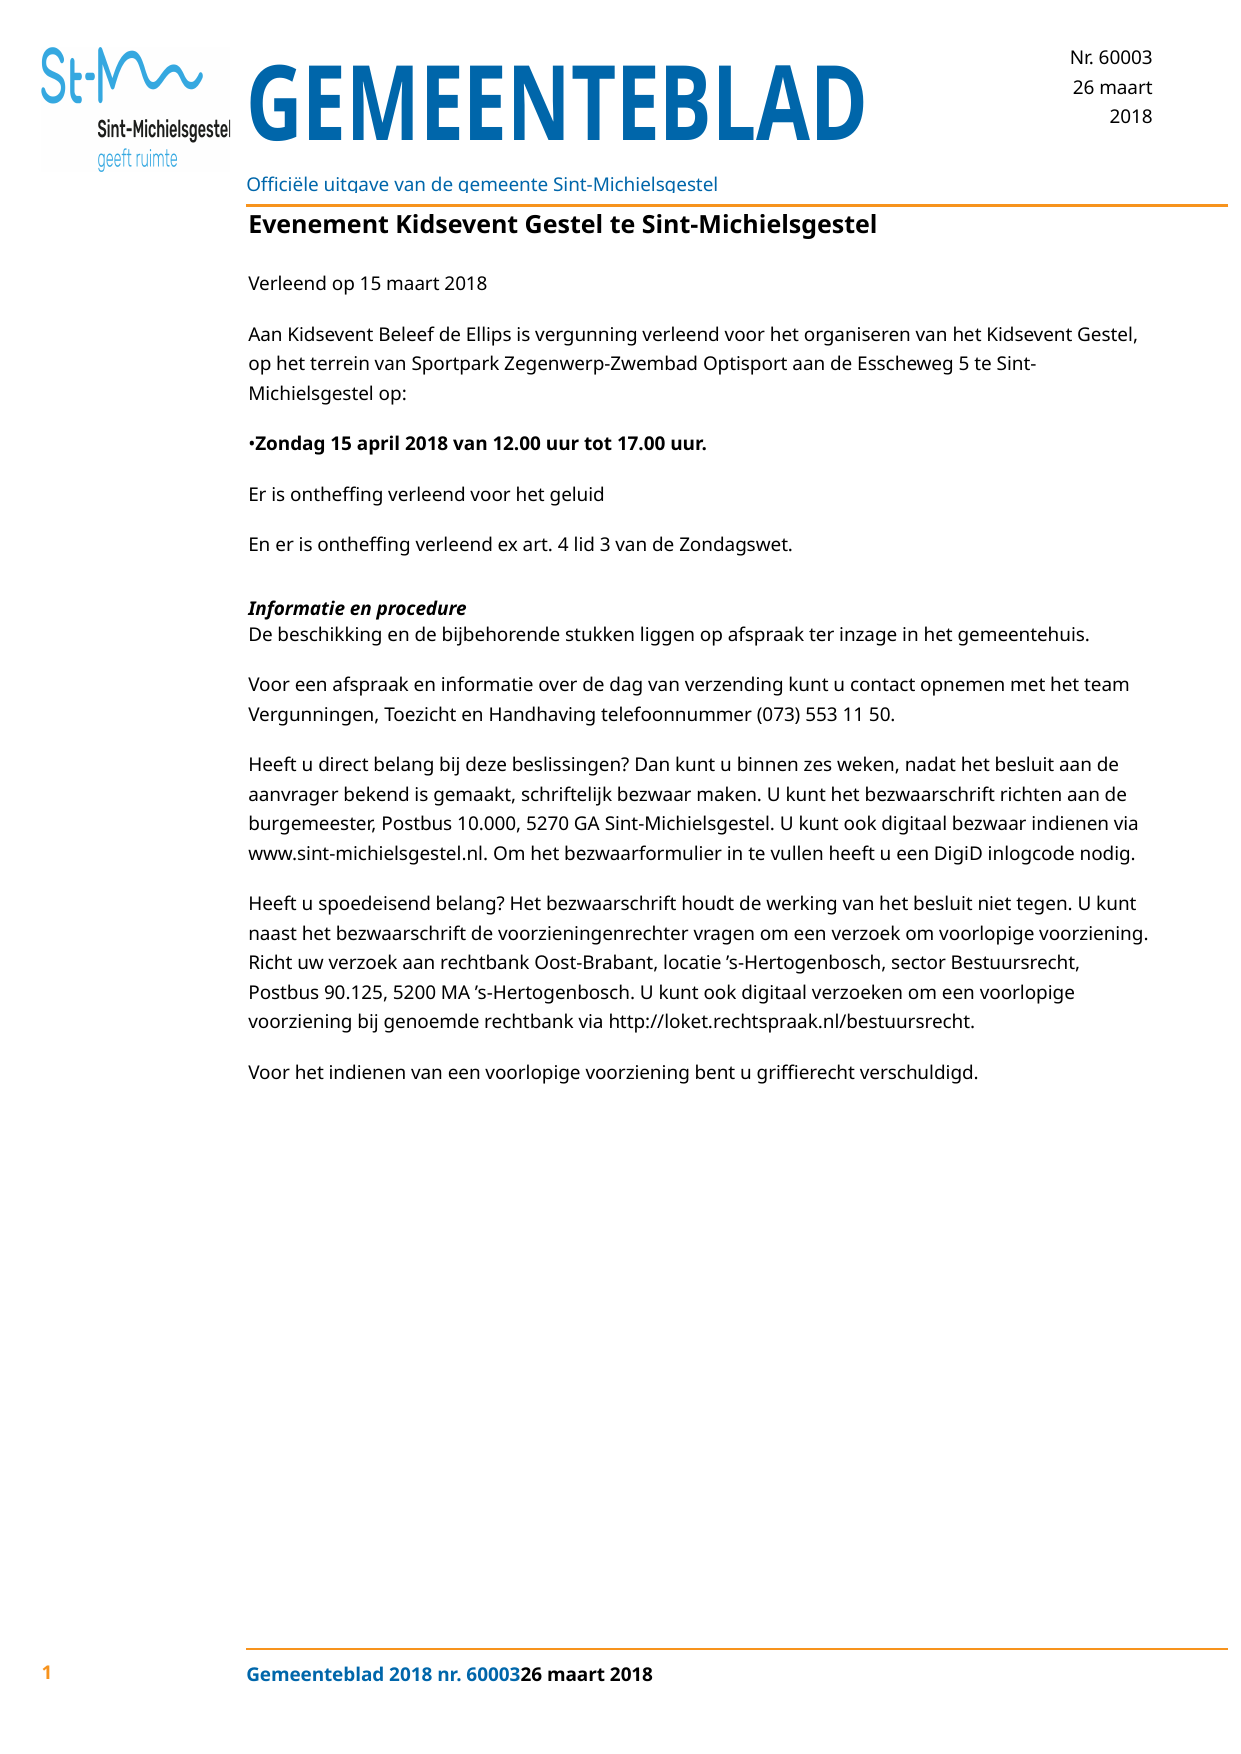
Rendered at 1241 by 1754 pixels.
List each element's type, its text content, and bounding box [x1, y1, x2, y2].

text Informatie en procedure [248, 595, 1152, 621]
text Verleend op 15 maart 2018 [248, 270, 1152, 296]
text Er is ontheffing verleend voor het geluid [248, 481, 1152, 506]
text Evenement Kidsevent Gestel te Sint-Michielsgestel [248, 207, 1152, 241]
text Heeft u spoedeisend belang? Het bezwaarschrift houdt de werking van het besluit niet tegen. U kunt naast het bezwaarschrift de voorzieningenrechter vragen om een verzoek om voorlopige voorziening. Richt uw verzoek aan rechtbank Oost-Brabant, locatie ’s-Hertogenbosch, sector Bestuursrecht, Postbus 90.125, 5200 MA ’s-Hertogenbosch. U kunt ook digitaal verzoeken om een voorlopige voorziening bij genoemde rechtbank via http://loket.rechtspraak.nl/bestuursrecht. [248, 890, 1152, 1034]
text •Zondag 15 april 2018 van 12.00 uur tot 17.00 uur. [248, 430, 1152, 456]
text Voor het indienen van een voorlopige voorziening bent u griffierecht verschuldigd. [248, 1059, 1152, 1085]
picture [41, 47, 231, 172]
text De beschikking en de bijbehorende stukken liggen op afspraak ter inzage in het gemeentehuis. [248, 621, 1152, 647]
text Heeft u direct belang bij deze beslissingen? Dan kunt u binnen zes weken, nadat het besluit aan de aanvrager bekend is gemaakt, schriftelijk bezwaar maken. U kunt het bezwaarschrift richten aan de burgemeester, Postbus 10.000, 5270 GA Sint-Michielsgestel. U kunt ook digitaal bezwaar indienen via www.sint-michielsgestel.nl. Om het bezwaarformulier in te vullen heeft u een DigiD inlogcode nodig. [248, 751, 1152, 866]
text Voor een afspraak en informatie over de dag van verzending kunt u contact opnemen met het team Vergunningen, Toezicht en Handhaving telefoonnummer (073) 553 11 50. [248, 671, 1152, 727]
text Aan Kidsevent Beleef de Ellips is vergunning verleend voor het organiseren van het Kidsevent Gestel, op het terrein van Sportpark Zegenwerp-Zwembad Optisport aan de Esscheweg 5 te Sint-Michielsgestel op: [248, 321, 1152, 406]
text En er is ontheffing verleend ex art. 4 lid 3 van de Zondagswet. [248, 531, 1152, 557]
